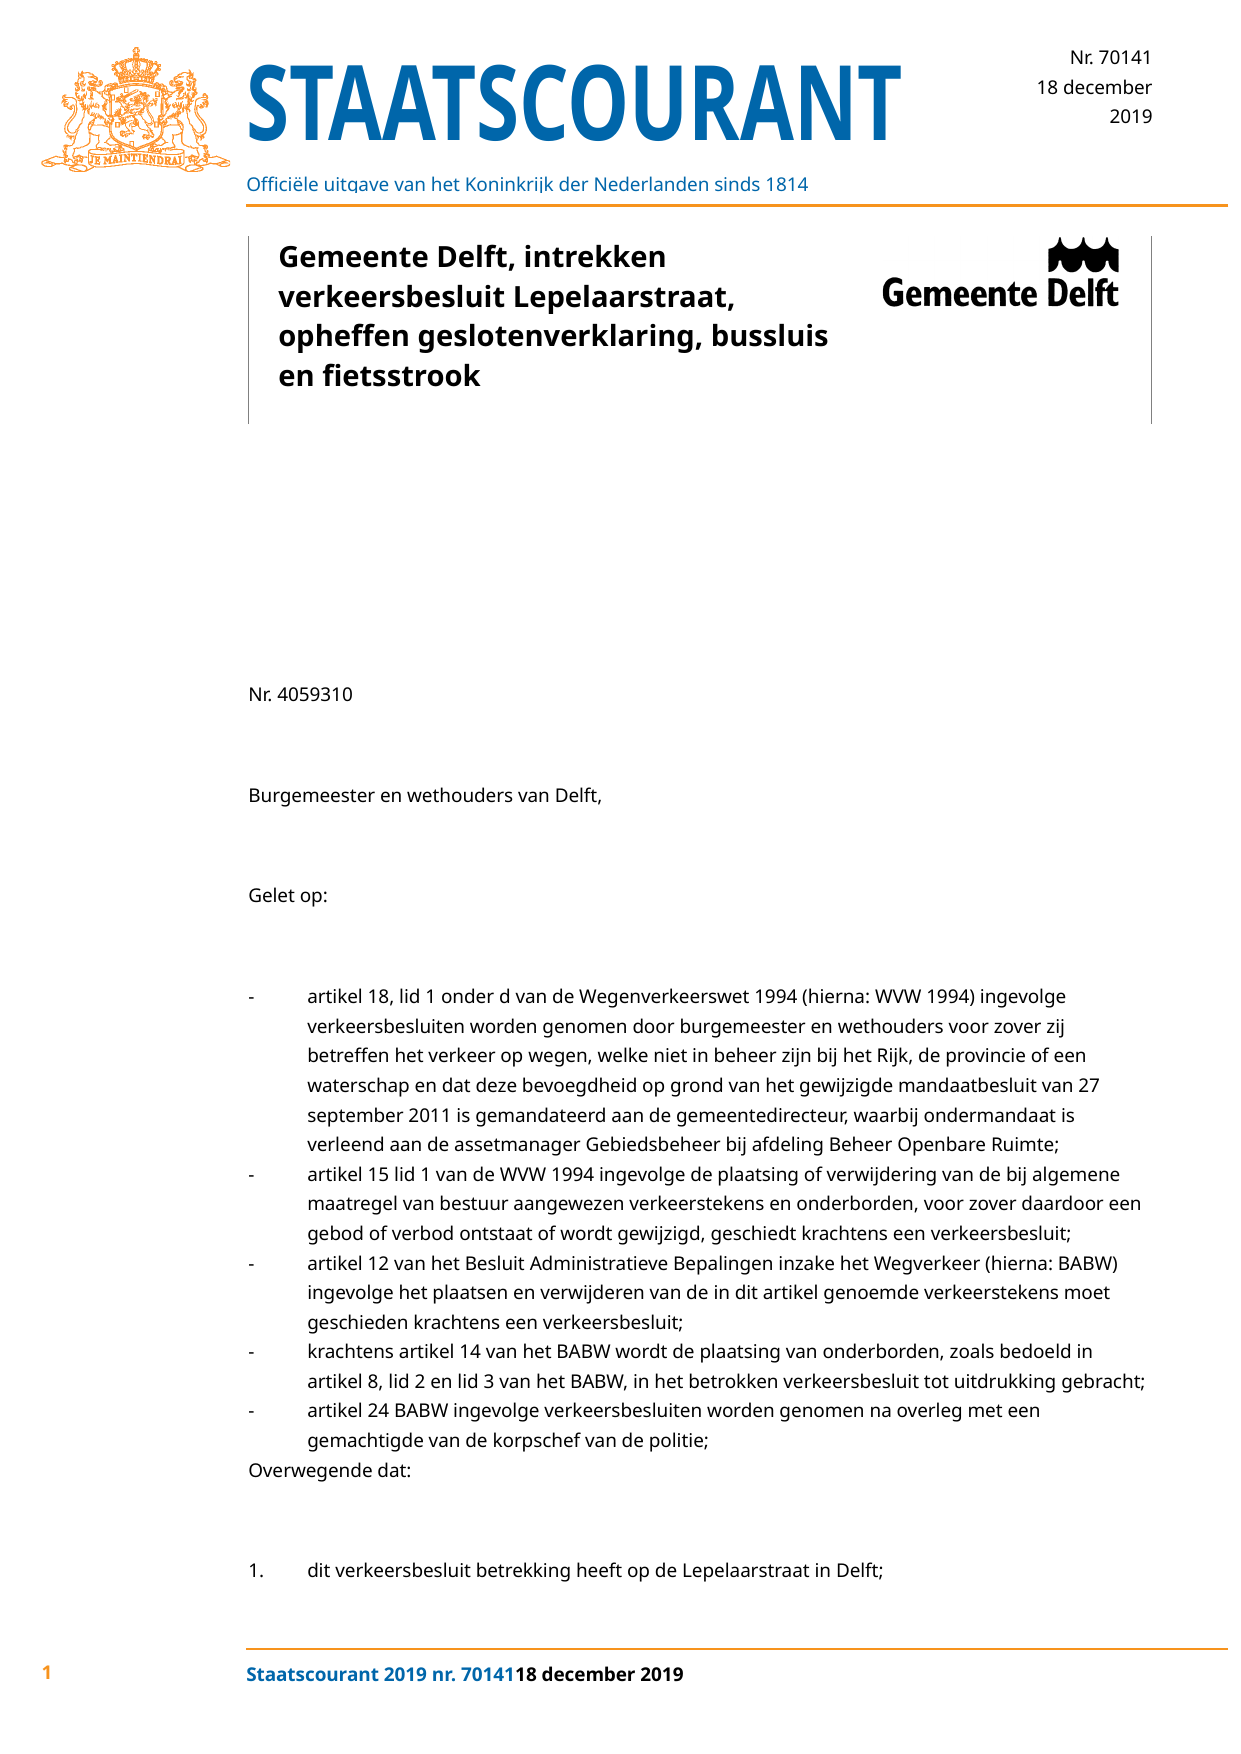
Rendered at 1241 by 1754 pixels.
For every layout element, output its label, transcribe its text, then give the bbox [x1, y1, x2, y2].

text Overwegende dat: [248, 1457, 1152, 1483]
text Nr. 4059310 [248, 681, 1152, 707]
table_header Gemeente Delft, intrekken verkeersbesluit Lepelaarstraat, opheffen geslotenverklaring, bussluis en fietsstrook [249, 236, 850, 424]
list artikel 24 BABW ingevolge verkeersbesluiten worden genomen na overleg met een gemachtigde van de korpschef van de politie; [248, 1398, 1152, 1453]
list artikel 15 lid 1 van de WVW 1994 ingevolge de plaatsing of verwijdering van de bij algemene maatregel van bestuur aangewezen verkeerstekens en onderborden, voor zover daardoor een gebod of verbod ontstaat of wordt gewijzigd, geschiedt krachtens een verkeersbesluit; [248, 1161, 1152, 1246]
picture [41, 47, 231, 172]
list artikel 18, lid 1 onder d van de Wegenverkeerswet 1994 (hierna: WVW 1994) ingevolge verkeersbesluiten worden genomen door burgemeester en wethouders voor zover zij betreffen het verkeer op wegen, welke niet in beheer zijn bij het Rijk, de provincie of een waterschap en dat deze bevoegdheid op grond van het gewijzigde mandaatbesluit van 27 september 2011 is gemandateerd aan de gemeentedirecteur, waarbij ondermandaat is verleend aan de assetmanager Gebiedsbeheer bij afdeling Beheer Openbare Ruimte; [248, 983, 1152, 1157]
list artikel 12 van het Besluit Administratieve Bepalingen inzake het Wegverkeer (hierna: BABW) ingevolge het plaatsen en verwijderen van de in dit artikel genoemde verkeerstekens moet geschieden krachtens een verkeersbesluit; [248, 1250, 1152, 1335]
list dit verkeersbesluit betrekking heeft op de Lepelaarstraat in Delft; [248, 1558, 1152, 1583]
picture [882, 236, 1119, 309]
text Gelet op: [248, 883, 1152, 908]
table_header [850, 236, 1151, 424]
text Burgemeester en wethouders van Delft, [248, 782, 1152, 808]
list krachtens artikel 14 van het BABW wordt de plaatsing van onderborden, zoals bedoeld in artikel 8, lid 2 en lid 3 van het BABW, in het betrokken verkeersbesluit tot uitdrukking gebracht; [248, 1338, 1152, 1394]
